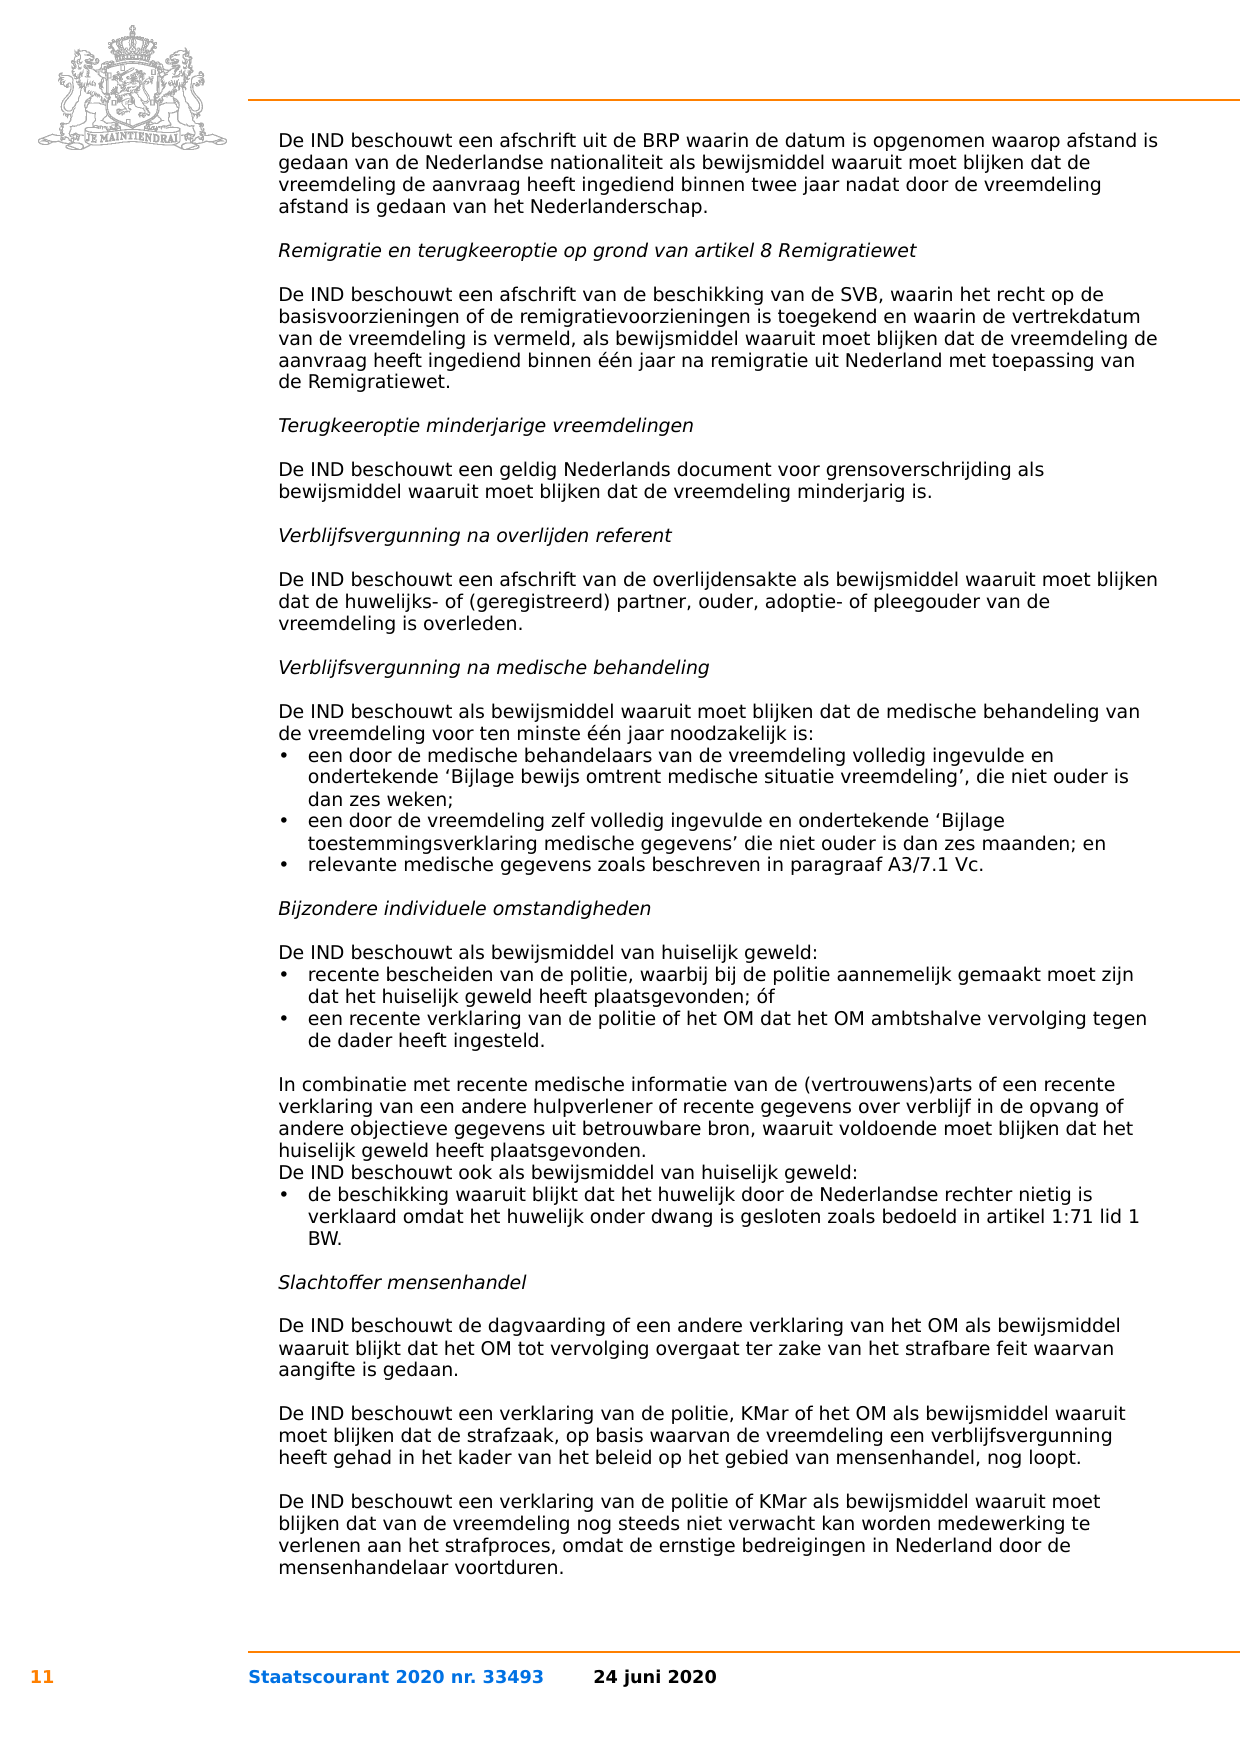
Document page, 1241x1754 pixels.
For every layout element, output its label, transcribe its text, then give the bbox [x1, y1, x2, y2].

text • recente bescheiden van de politie, waarbij bij de politie aannemelijk gemaakt moet zijn dat het huiselijk geweld heeft plaatsgevonden; óf [278, 964, 1163, 1008]
subtitle Bijzondere individuele omstandigheden [278, 898, 1163, 920]
text • een door de vreemdeling zelf volledig ingevulde en ondertekende ‘Bijlage toestemmingsverklaring medische gegevens’ die niet ouder is dan zes maanden; en [278, 810, 1163, 854]
text De IND beschouwt een geldig Nederlands document voor grensoverschrijding als bewijsmiddel waaruit moet blijken dat de vreemdeling minderjarig is. [278, 459, 1163, 503]
text • relevante medische gegevens zoals beschreven in paragraaf A3/7.1 Vc. [278, 854, 1163, 876]
text De IND beschouwt een afschrift van de overlijdensakte als bewijsmiddel waaruit moet blijken dat de huwelijks- of (geregistreerd) partner, ouder, adoptie- of pleegouder van de vreemdeling is overleden. [278, 569, 1163, 635]
text • de beschikking waaruit blijkt dat het huwelijk door de Nederlandse rechter nietig is verklaard omdat het huwelijk onder dwang is gesloten zoals bedoeld in artikel 1:71 lid 1 BW. [278, 1184, 1163, 1250]
subtitle Slachtoffer mensenhandel [278, 1272, 1163, 1293]
text De IND beschouwt een verklaring van de politie, KMar of het OM als bewijsmiddel waaruit moet blijken dat de strafzaak, op basis waarvan de vreemdeling een verblijfsvergunning heeft gehad in het kader van het beleid op het gebied van mensenhandel, nog loopt. [278, 1403, 1163, 1469]
text In combinatie met recente medische informatie van de (vertrouwens)arts of een recente verklaring van een andere hulpverlener of recente gegevens over verblijf in de opvang of andere objectieve gegevens uit betrouwbare bron, waaruit voldoende moet blijken dat het huiselijk geweld heeft plaatsgevonden. [278, 1074, 1163, 1162]
text De IND beschouwt de dagvaarding of een andere verklaring van het OM als bewijsmiddel waaruit blijkt dat het OM tot vervolging overgaat ter zake van het strafbare feit waarvan aangifte is gedaan. [278, 1315, 1163, 1381]
text De IND beschouwt een verklaring van de politie of KMar als bewijsmiddel waaruit moet blijken dat van de vreemdeling nog steeds niet verwacht kan worden medewerking te verlenen aan het strafproces, omdat de ernstige bedreigingen in Nederland door de mensenhandelaar voortduren. [278, 1491, 1163, 1579]
subtitle Verblijfsvergunning na overlijden referent [278, 525, 1163, 547]
text • een recente verklaring van de politie of het OM dat het OM ambtshalve vervolging tegen de dader heeft ingesteld. [278, 1008, 1163, 1052]
text De IND beschouwt een afschrift van de beschikking van de SVB, waarin het recht op de basisvoorzieningen of de remigratievoorzieningen is toegekend en waarin de vertrekdatum van de vreemdeling is vermeld, als bewijsmiddel waaruit moet blijken dat de vreemdeling de aanvraag heeft ingediend binnen één jaar na remigratie uit Nederland met toepassing van de Remigratiewet. [278, 283, 1163, 393]
subtitle Terugkeeroptie minderjarige vreemdelingen [278, 415, 1163, 437]
picture [38, 25, 227, 150]
text De IND beschouwt ook als bewijsmiddel van huiselijk geweld: [278, 1162, 1163, 1184]
text De IND beschouwt als bewijsmiddel waaruit moet blijken dat de medische behandeling van de vreemdeling voor ten minste één jaar noodzakelijk is: [278, 701, 1163, 744]
text De IND beschouwt als bewijsmiddel van huiselijk geweld: [278, 942, 1163, 964]
subtitle Verblijfsvergunning na medische behandeling [278, 657, 1163, 679]
subtitle Remigratie en terugkeeroptie op grond van artikel 8 Remigratiewet [278, 240, 1163, 262]
text De IND beschouwt een afschrift uit de BRP waarin de datum is opgenomen waarop afstand is gedaan van de Nederlandse nationaliteit als bewijsmiddel waaruit moet blijken dat de vreemdeling de aanvraag heeft ingediend binnen twee jaar nadat door de vreemdeling afstand is gedaan van het Nederlanderschap. [278, 130, 1163, 218]
text • een door de medische behandelaars van de vreemdeling volledig ingevulde en ondertekende ‘Bijlage bewijs omtrent medische situatie vreemdeling’, die niet ouder is dan zes weken; [278, 744, 1163, 810]
